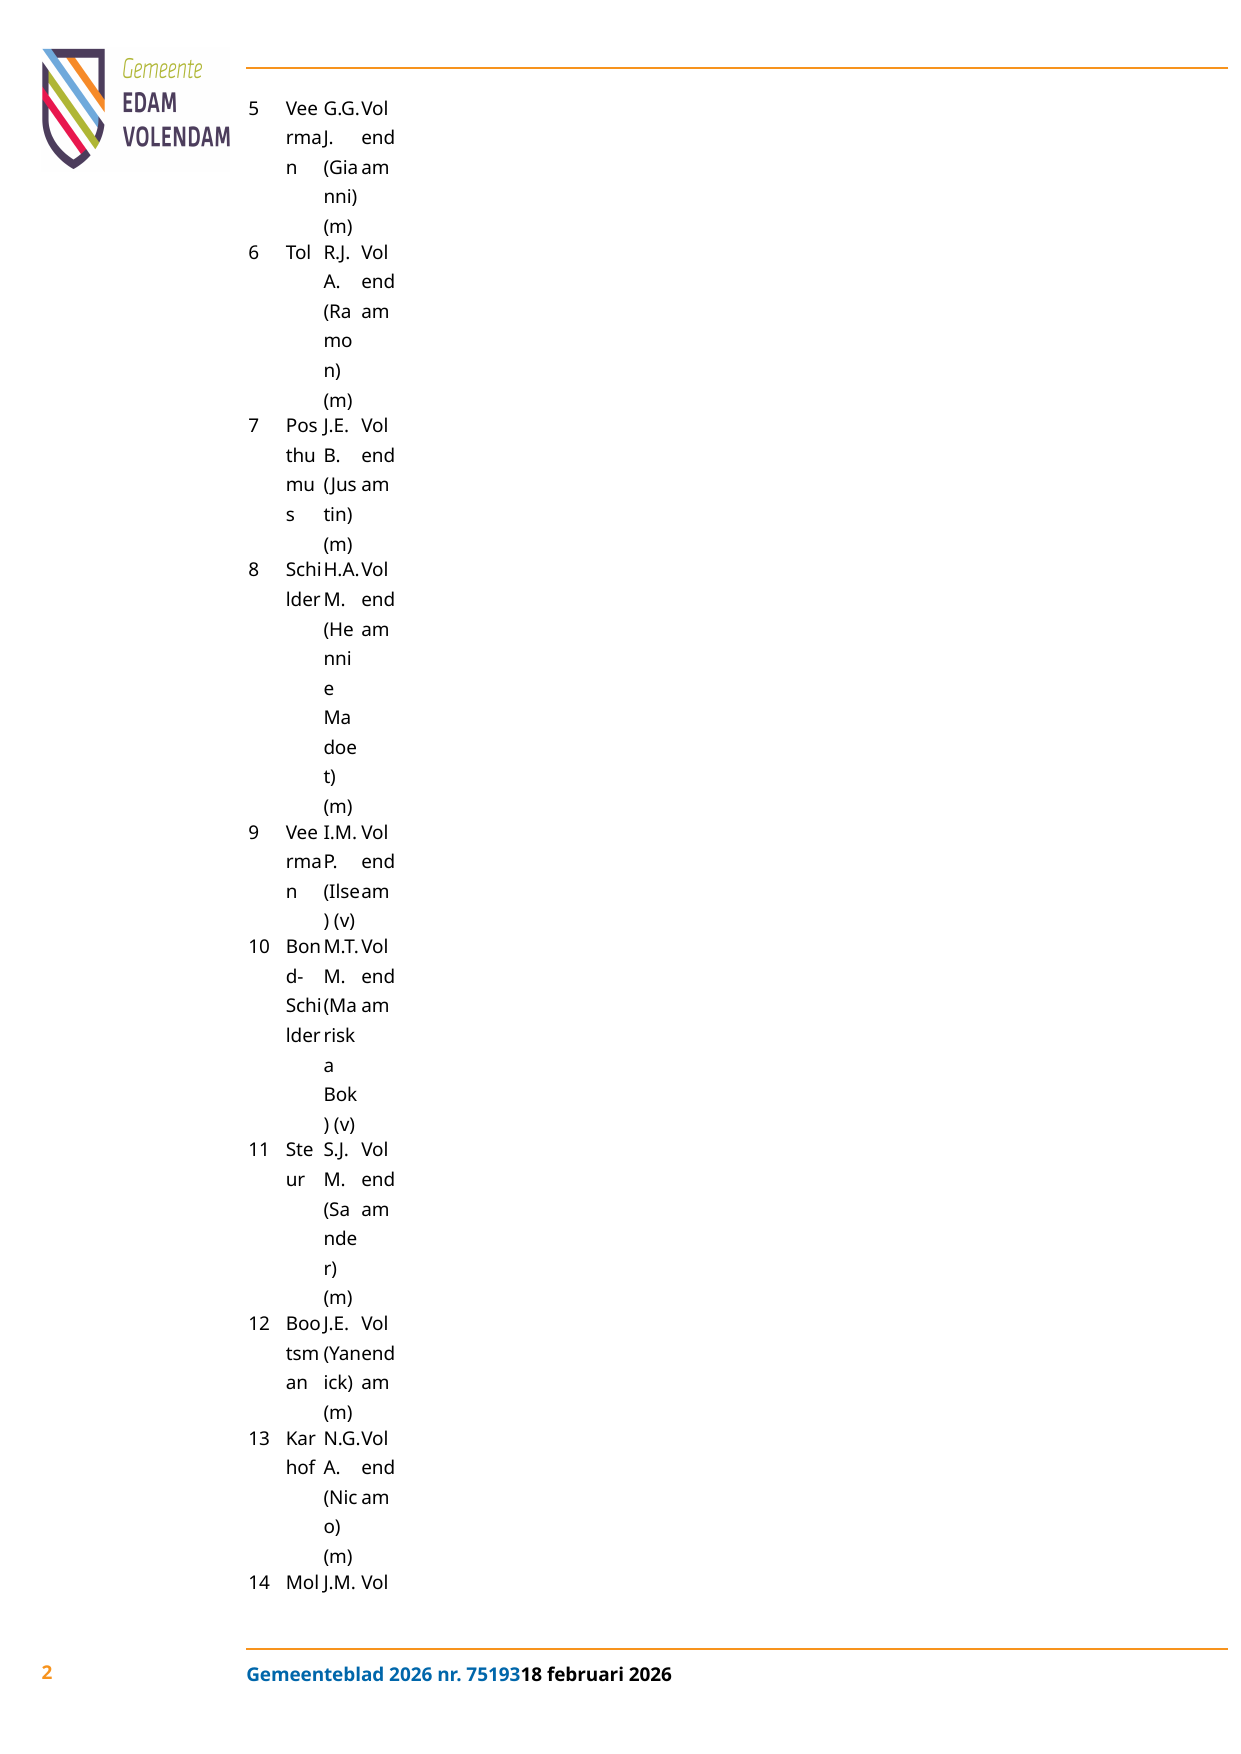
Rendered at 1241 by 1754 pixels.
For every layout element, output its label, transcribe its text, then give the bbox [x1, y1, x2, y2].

table_cell Veerman [286, 95, 323, 239]
table_cell J.E. (Yanick) (m) [323, 1310, 361, 1425]
table_cell Bootsman [286, 1310, 323, 1425]
table_cell Schilder [286, 557, 323, 819]
picture [41, 47, 231, 172]
table_cell 5 [248, 95, 286, 239]
table_cell Steur [286, 1137, 323, 1310]
table_cell J.M. [323, 1569, 361, 1594]
table_cell Volendam [361, 934, 398, 1137]
table_cell 14 [248, 1569, 286, 1594]
table_cell J.E.B. (Justin) (m) [323, 413, 361, 557]
table_cell I.M.P. (Ilse) (v) [323, 819, 361, 933]
table_cell 12 [248, 1310, 286, 1425]
table_cell R.J.A. (Ramon) (m) [323, 239, 361, 412]
table_cell Bond-Schilder [286, 934, 323, 1137]
table_cell Tol [286, 239, 323, 412]
table_cell G.G.J. (Gianni) (m) [323, 95, 361, 239]
table_cell Volendam [361, 819, 398, 933]
table_cell 7 [248, 413, 286, 557]
table_cell N.G.A. (Nico) (m) [323, 1425, 361, 1569]
table_cell Volendam [361, 557, 398, 819]
table_cell Volendam [361, 239, 398, 412]
table_cell 6 [248, 239, 286, 412]
table_cell Karhof [286, 1425, 323, 1569]
table_cell 13 [248, 1425, 286, 1569]
table_cell 10 [248, 934, 286, 1137]
table_cell 8 [248, 557, 286, 819]
table_cell Volendam [361, 1425, 398, 1569]
table_cell H.A.M. (Hennie Madoet) (m) [323, 557, 361, 819]
table_cell 9 [248, 819, 286, 933]
table_cell Posthumus [286, 413, 323, 557]
table_cell Volendam [361, 1137, 398, 1310]
table_cell Vol [361, 1569, 398, 1594]
table_cell M.T.M. (Mariska Bok) (v) [323, 934, 361, 1137]
table_cell Volendam [361, 1310, 398, 1425]
table_cell Mol [286, 1569, 323, 1594]
table_cell Volendam [361, 413, 398, 557]
table_cell S.J.M. (Sander) (m) [323, 1137, 361, 1310]
table_cell Veerman [286, 819, 323, 933]
table_cell Volendam [361, 95, 398, 239]
table_cell 11 [248, 1137, 286, 1310]
